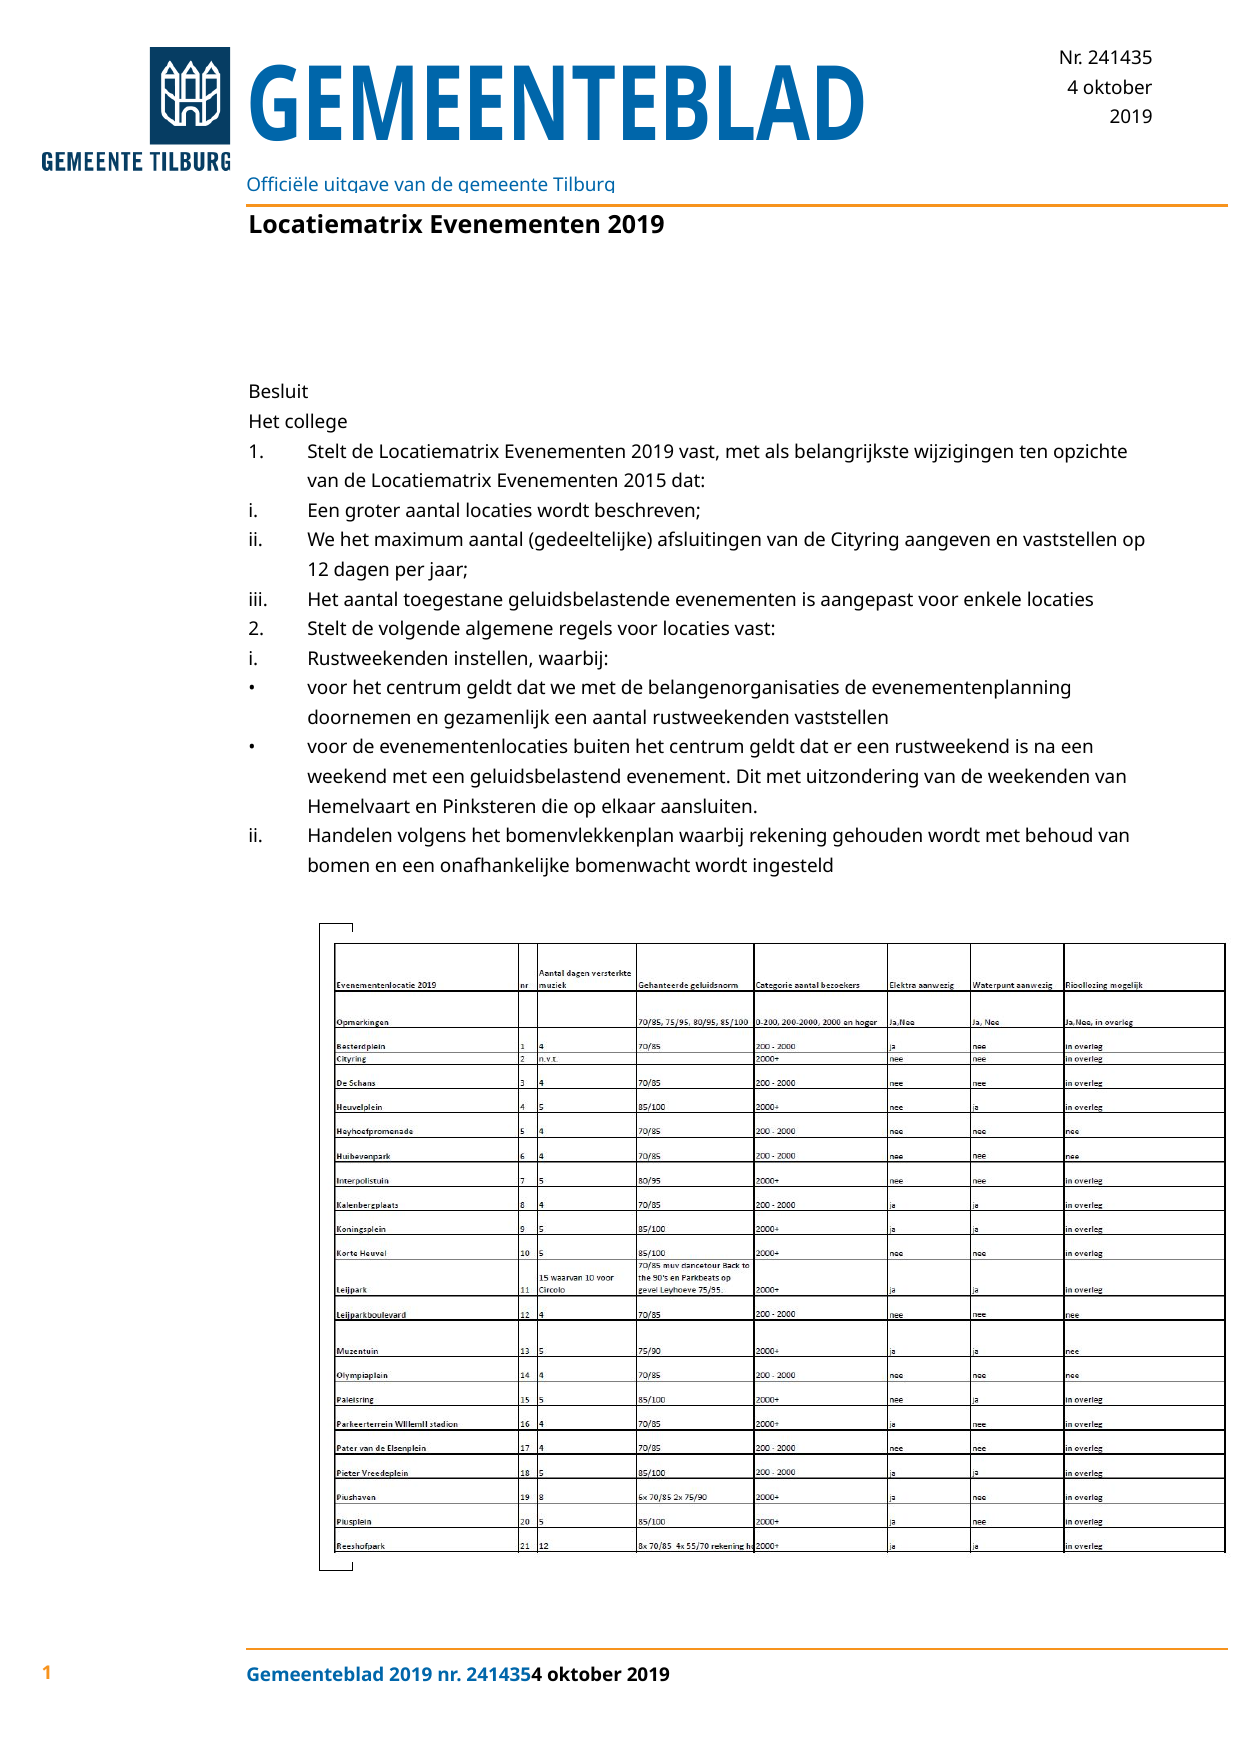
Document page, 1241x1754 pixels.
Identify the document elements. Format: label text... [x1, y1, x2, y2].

text Locatiematrix Evenementen 2019 [248, 207, 1152, 241]
list Stelt de Locatiematrix Evenementen 2019 vast, met als belangrijkste wijzigingen ten opzichte van de Locatiematrix Evenementen 2015 dat: [248, 438, 1152, 493]
list voor het centrum geldt dat we met de belangenorganisaties de evenementenplanning doornemen en gezamenlijk een aantal rustweekenden vaststellen [248, 674, 1152, 730]
text Het college [248, 408, 1152, 434]
list Stelt de volgende algemene regels voor locaties vast: [248, 615, 1152, 641]
list Rustweekenden instellen, waarbij: [248, 645, 1152, 671]
picture [327, 932, 1232, 1562]
list Handelen volgens het bomenvlekkenplan waarbij rekening gehouden wordt met behoud van bomen en een onafhankelijke bomenwacht wordt ingesteld [248, 822, 1152, 878]
list We het maximum aantal (gedeeltelijke) afsluitingen van de Cityring aangeven en vaststellen op 12 dagen per jaar; [248, 527, 1152, 582]
list Het aantal toegestane geluidsbelastende evenementen is aangepast voor enkele locaties [248, 586, 1152, 612]
text Besluit [248, 379, 1152, 404]
list voor de evenementenlocaties buiten het centrum geldt dat er een rustweekend is na een weekend met een geluidsbelastend evenement. Dit met uitzondering van de weekenden van Hemelvaart en Pinksteren die op elkaar aansluiten. [248, 734, 1152, 819]
picture [41, 47, 231, 172]
list Een groter aantal locaties wordt beschreven; [248, 497, 1152, 523]
